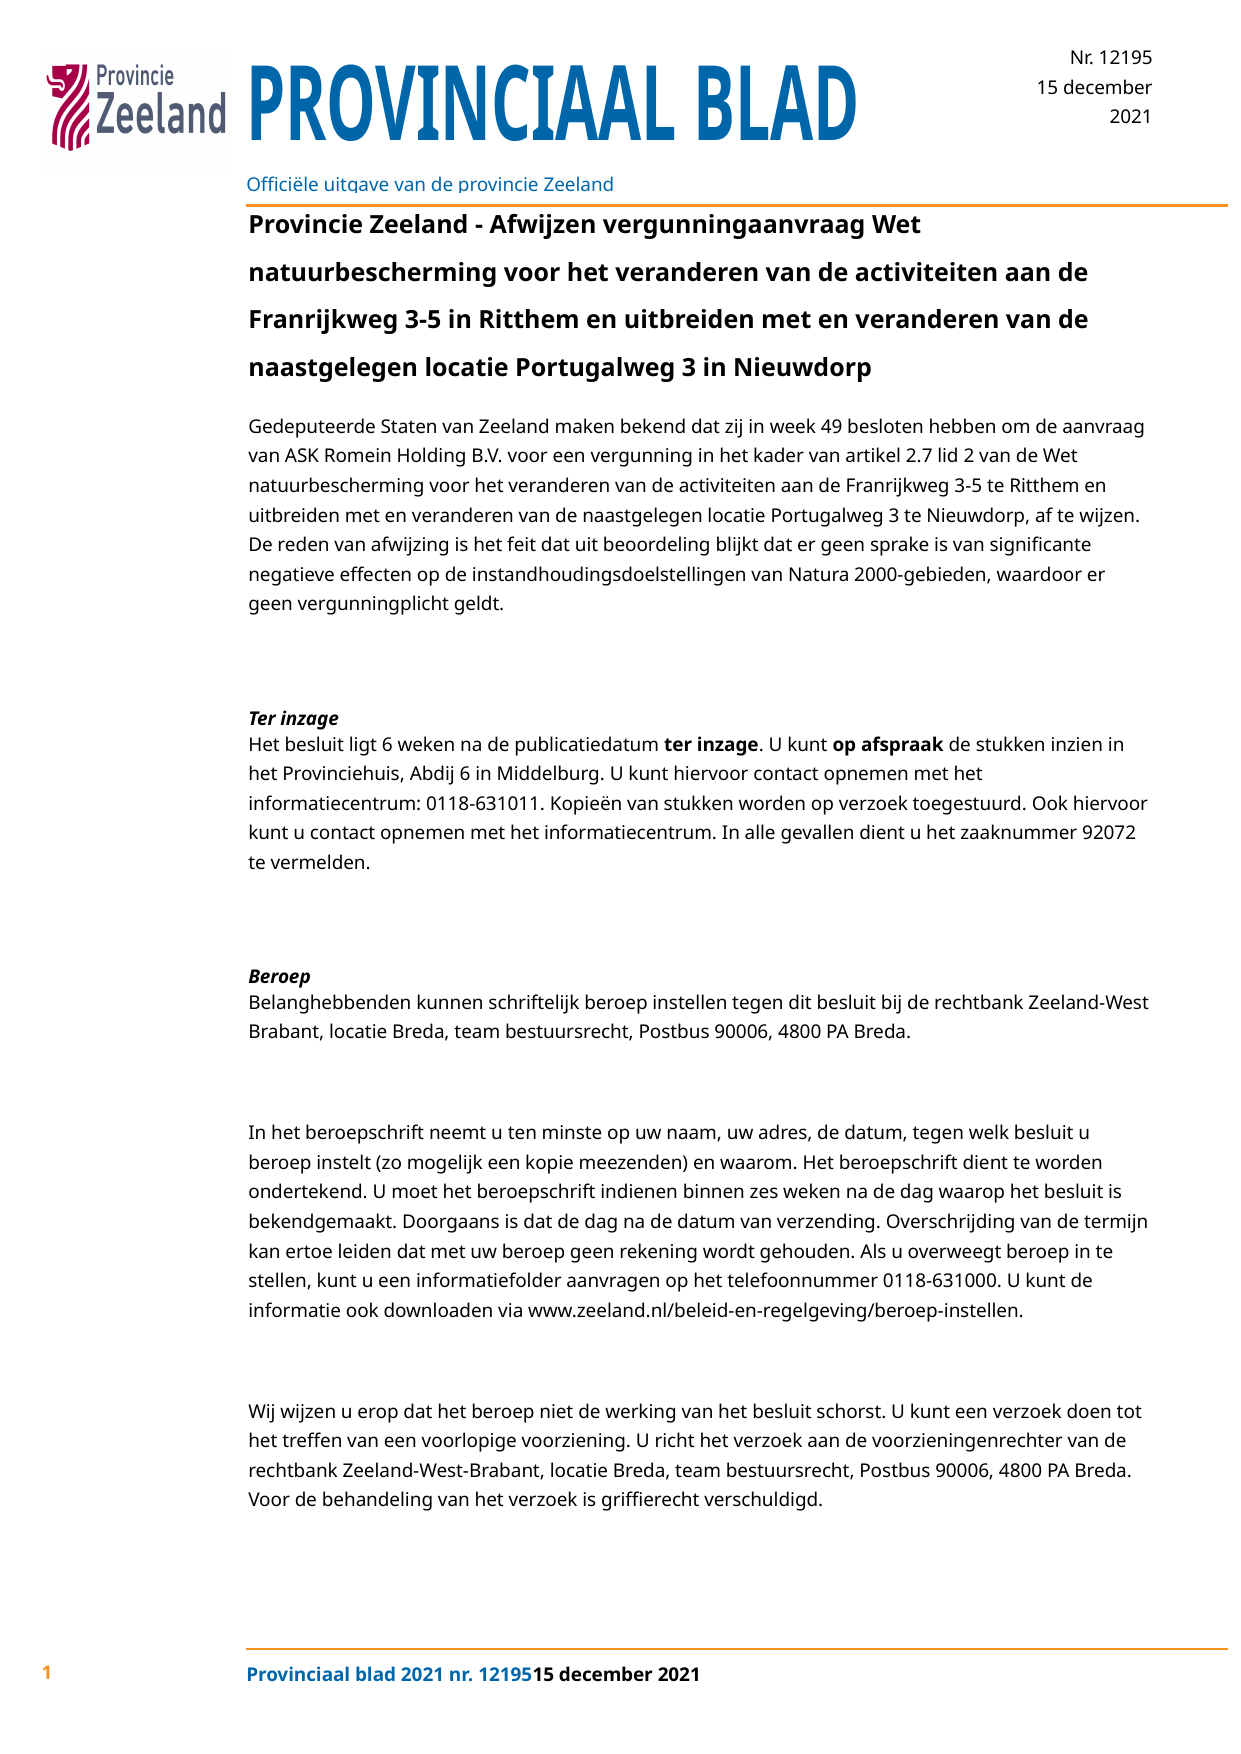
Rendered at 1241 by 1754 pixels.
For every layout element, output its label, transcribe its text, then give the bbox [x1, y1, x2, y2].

text In het beroepschrift neemt u ten minste op uw naam, uw adres, de datum, tegen welk besluit u beroep instelt (zo mogelijk een kopie meezenden) en waarom. Het beroepschrift dient te worden ondertekend. U moet het beroepschrift indienen binnen zes weken na de dag waarop het besluit is bekendgemaakt. Doorgaans is dat de dag na de datum van verzending. Overschrijding van de termijn kan ertoe leiden dat met uw beroep geen rekening wordt gehouden. Als u overweegt beroep in te stellen, kunt u een informatiefolder aanvragen op het telefoonnummer 0118-631000. U kunt de informatie ook downloaden via www.zeeland.nl/beleid-en-regelgeving/beroep-instellen. [248, 1119, 1152, 1323]
text Het besluit ligt 6 weken na de publicatiedatum ter inzage. U kunt op afspraak de stukken inzien in het Provinciehuis, Abdij 6 in Middelburg. U kunt hiervoor contact opnemen met het informatiecentrum: 0118-631011. Kopieën van stukken worden op verzoek toegestuurd. Ook hiervoor kunt u contact opnemen met het informatiecentrum. In alle gevallen dient u het zaaknummer 92072 te vermelden. [248, 731, 1152, 875]
text Ter inzage [248, 705, 1152, 731]
picture [41, 47, 231, 172]
text Wij wijzen u erop dat het beroep niet de werking van het besluit schorst. U kunt een verzoek doen tot het treffen van een voorlopige voorziening. U richt het verzoek aan de voorzieningenrechter van de rechtbank Zeeland-West-Brabant, locatie Breda, team bestuursrecht, Postbus 90006, 4800 PA Breda. Voor de behandeling van het verzoek is griffierecht verschuldigd. [248, 1398, 1152, 1512]
text Provincie Zeeland - Afwijzen vergunningaanvraag Wet natuurbescherming voor het veranderen van de activiteiten aan de Franrijkweg 3-5 in Ritthem en uitbreiden met en veranderen van de naastgelegen locatie Portugalweg 3 in Nieuwdorp [248, 207, 1152, 384]
text Beroep [248, 963, 1152, 989]
text Gedeputeerde Staten van Zeeland maken bekend dat zij in week 49 besloten hebben om de aanvraag van ASK Romein Holding B.V. voor een vergunning in het kader van artikel 2.7 lid 2 van de Wet natuurbescherming voor het veranderen van de activiteiten aan de Franrijkweg 3-5 te Ritthem en uitbreiden met en veranderen van de naastgelegen locatie Portugalweg 3 te Nieuwdorp, af te wijzen. De reden van afwijzing is het feit dat uit beoordeling blijkt dat er geen sprake is van significante negatieve effecten op de instandhoudingsdoelstellingen van Natura 2000-gebieden, waardoor er geen vergunningplicht geldt. [248, 413, 1152, 616]
text Belanghebbenden kunnen schriftelijk beroep instellen tegen dit besluit bij de rechtbank Zeeland-West Brabant, locatie Breda, team bestuursrecht, Postbus 90006, 4800 PA Breda. [248, 989, 1152, 1044]
